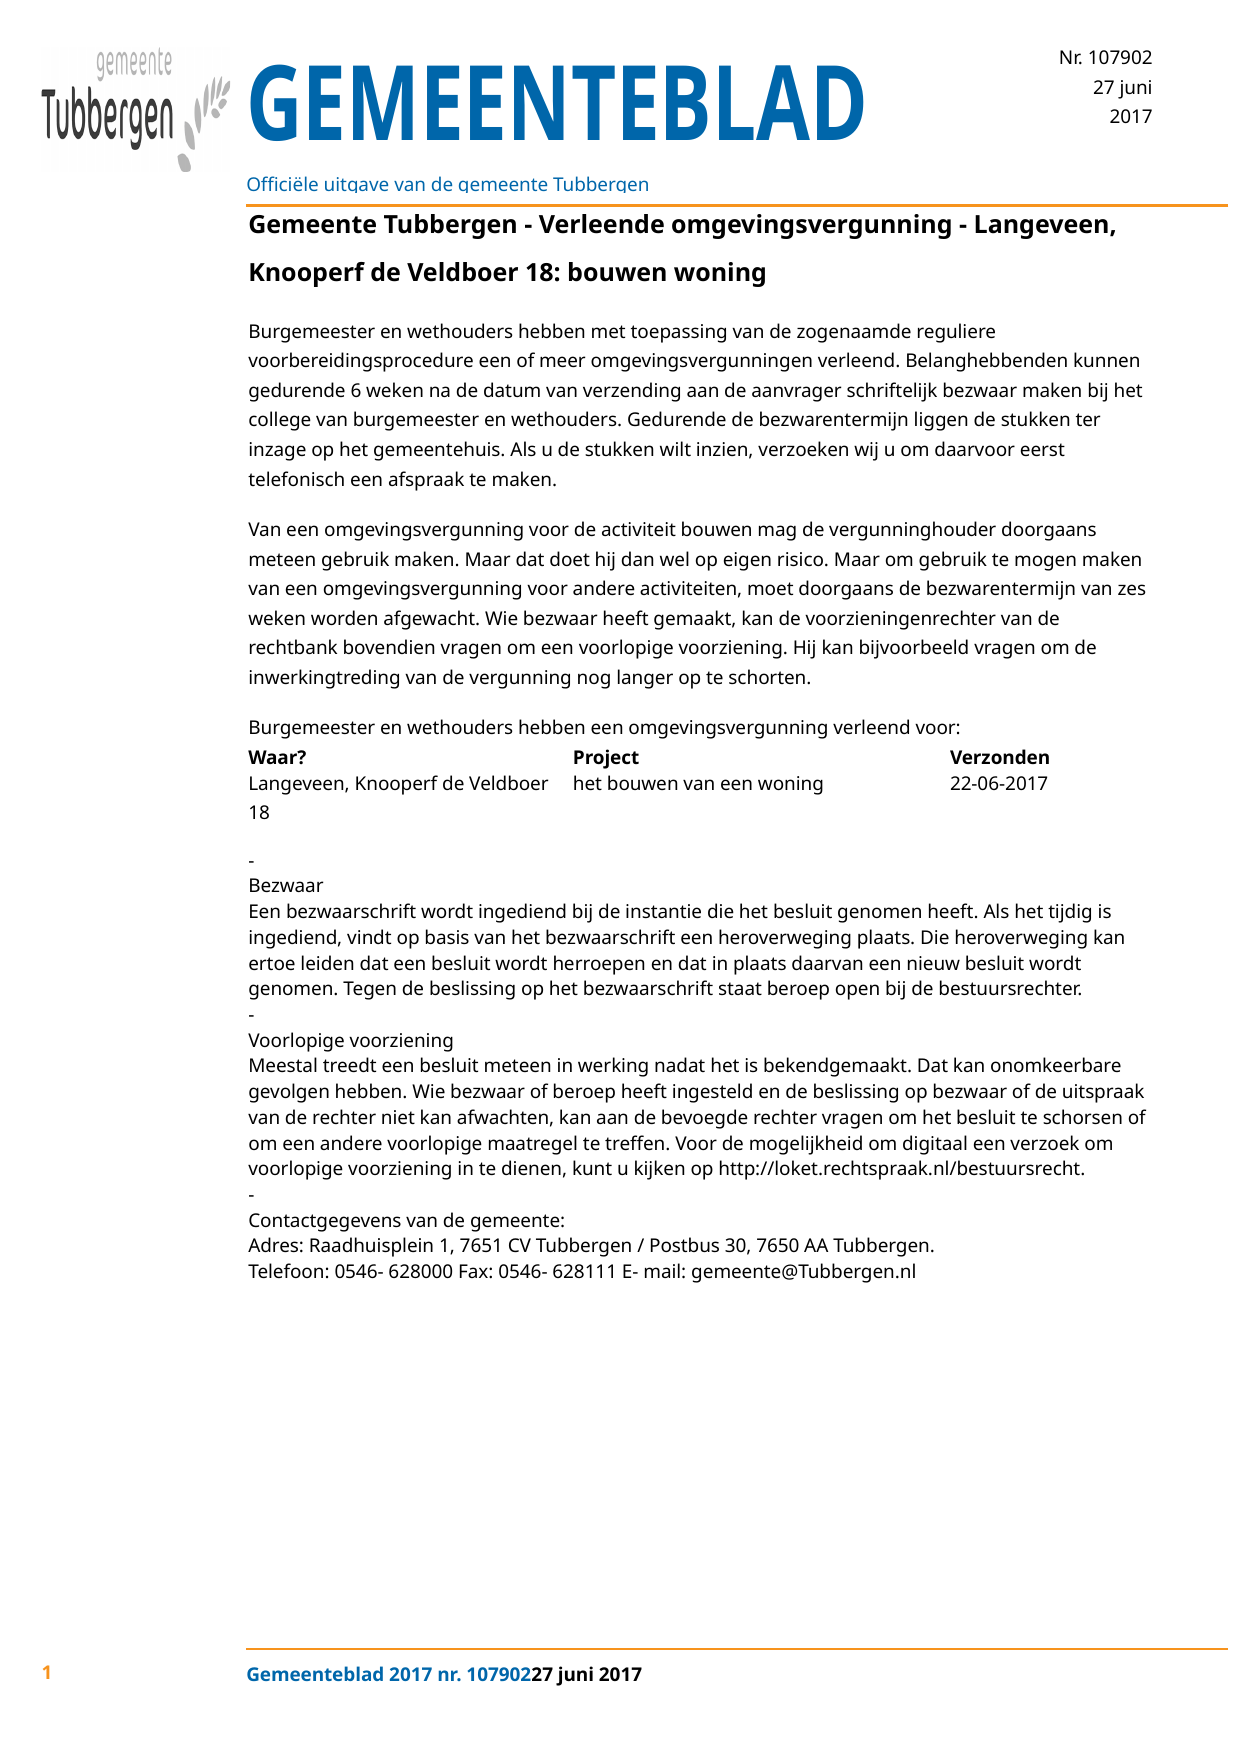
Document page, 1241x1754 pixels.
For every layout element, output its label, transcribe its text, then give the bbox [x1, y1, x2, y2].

text Bezwaar [248, 872, 1152, 898]
text Contactgegevens van de gemeente: [248, 1207, 1152, 1233]
text Adres: Raadhuisplein 1, 7651 CV Tubbergen / Postbus 30, 7650 AA Tubbergen. [248, 1233, 1152, 1258]
table_cell 22-06-2017 [950, 770, 1152, 825]
text - [248, 847, 1152, 872]
table_header Verzonden [950, 744, 1152, 770]
table_header Project [573, 744, 950, 770]
text Burgemeester en wethouders hebben een omgevingsvergunning verleend voor: [248, 714, 1152, 740]
text Van een omgevingsvergunning voor de activiteit bouwen mag de vergunninghouder doorgaans meteen gebruik maken. Maar dat doet hij dan wel op eigen risico. Maar om gebruik te mogen maken van een omgevingsvergunning voor andere activiteiten, moet doorgaans de bezwarentermijn van zes weken worden afgewacht. Wie bezwaar heeft gemaakt, kan de voorzieningenrechter van de rechtbank bovendien vragen om een voorlopige voorziening. Hij kan bijvoorbeeld vragen om de inwerkingtreding van de vergunning nog langer op te schorten. [248, 516, 1152, 690]
text Een bezwaarschrift wordt ingediend bij de instantie die het besluit genomen heeft. Als het tijdig is ingediend, vindt op basis van het bezwaarschrift een heroverweging plaats. Die heroverweging kan ertoe leiden dat een besluit wordt herroepen en dat in plaats daarvan een nieuw besluit wordt genomen. Tegen de beslissing op het bezwaarschrift staat beroep open bij de bestuursrechter. [248, 898, 1152, 1001]
text Burgemeester en wethouders hebben met toepassing van de zogenaamde reguliere voorbereidingsprocedure een of meer omgevingsvergunningen verleend. Belanghebbenden kunnen gedurende 6 weken na de datum van verzending aan de aanvrager schriftelijk bezwaar maken bij het college van burgemeester en wethouders. Gedurende de bezwarentermijn liggen de stukken ter inzage op het gemeentehuis. Als u de stukken wilt inzien, verzoeken wij u om daarvoor eerst telefonisch een afspraak te maken. [248, 318, 1152, 492]
picture [41, 47, 231, 172]
text Gemeente Tubbergen - Verleende omgevingsvergunning - Langeveen, Knooperf de Veldboer 18: bouwen woning [248, 207, 1152, 288]
table_cell Langeveen, Knooperf de Veldboer 18 [248, 770, 573, 825]
text Meestal treedt een besluit meteen in werking nadat het is bekendgemaakt. Dat kan onomkeerbare gevolgen hebben. Wie bezwaar of beroep heeft ingesteld en de beslissing op bezwaar of de uitspraak van de rechter niet kan afwachten, kan aan de bevoegde rechter vragen om het besluit te schorsen of om een andere voorlopige maatregel te treffen. Voor de mogelijkheid om digitaal een verzoek om voorlopige voorziening in te dienen, kunt u kijken op http://loket.rechtspraak.nl/bestuursrecht. [248, 1053, 1152, 1181]
text Telefoon: 0546- 628000 Fax: 0546- 628111 E- mail: gemeente@Tubbergen.nl [248, 1258, 1152, 1284]
table_cell het bouwen van een woning [573, 770, 950, 825]
text - [248, 1181, 1152, 1207]
text Voorlopige voorziening [248, 1027, 1152, 1053]
table_header Waar? [248, 744, 573, 770]
text - [248, 1001, 1152, 1027]
